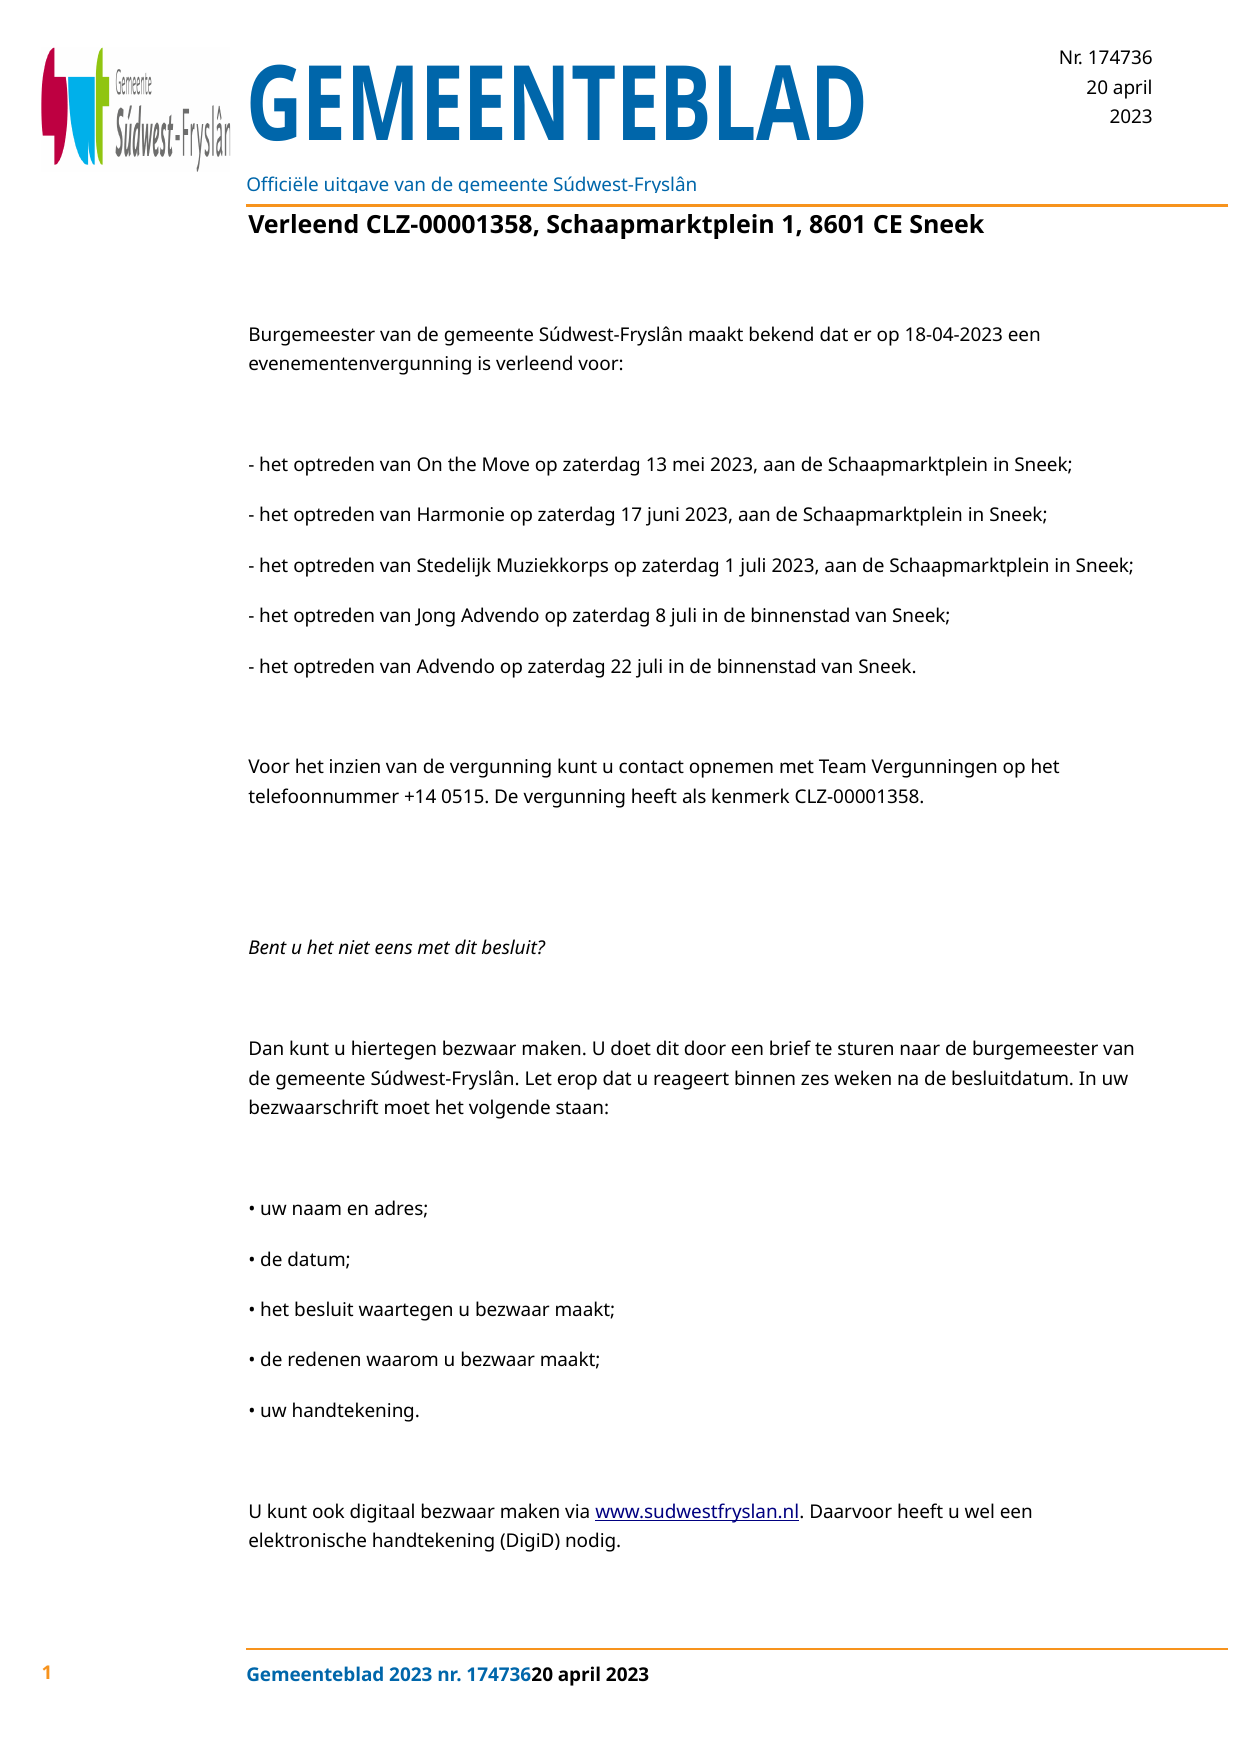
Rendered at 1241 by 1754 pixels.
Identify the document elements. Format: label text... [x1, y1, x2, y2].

text Bent u het niet eens met dit besluit? [248, 934, 1152, 960]
text Burgemeester van de gemeente Súdwest-Fryslân maakt bekend dat er op 18-04-2023 een evenementenvergunning is verleend voor: [248, 321, 1152, 376]
text • uw handtekening. [248, 1397, 1152, 1423]
text Voor het inzien van de vergunning kunt u contact opnemen met Team Vergunningen op het telefoonnummer +14 0515. De vergunning heeft als kenmerk CLZ-00001358. [248, 754, 1152, 809]
text • de datum; [248, 1246, 1152, 1271]
text - het optreden van On the Move op zaterdag 13 mei 2023, aan de Schaapmarktplein in Sneek; [248, 451, 1152, 477]
text • het besluit waartegen u bezwaar maakt; [248, 1296, 1152, 1322]
picture [41, 47, 231, 172]
text - het optreden van Harmonie op zaterdag 17 juni 2023, aan de Schaapmarktplein in Sneek; [248, 502, 1152, 527]
text - het optreden van Advendo op zaterdag 22 juli in de binnenstad van Sneek. [248, 653, 1152, 678]
text - het optreden van Stedelijk Muziekkorps op zaterdag 1 juli 2023, aan de Schaapmarktplein in Sneek; [248, 552, 1152, 578]
text Verleend CLZ-00001358, Schaapmarktplein 1, 8601 CE Sneek [248, 207, 1152, 241]
text Dan kunt u hiertegen bezwaar maken. U doet dit door een brief te sturen naar de burgemeester van de gemeente Súdwest-Fryslân. Let erop dat u reageert binnen zes weken na de besluitdatum. In uw bezwaarschrift moet het volgende staan: [248, 1035, 1152, 1120]
text - het optreden van Jong Advendo op zaterdag 8 juli in de binnenstad van Sneek; [248, 602, 1152, 628]
text • uw naam en adres; [248, 1195, 1152, 1221]
text U kunt ook digitaal bezwaar maken via www.sudwestfryslan.nl. Daarvoor heeft u wel een elektronische handtekening (DigiD) nodig. [248, 1498, 1152, 1553]
text • de redenen waarom u bezwaar maakt; [248, 1347, 1152, 1372]
